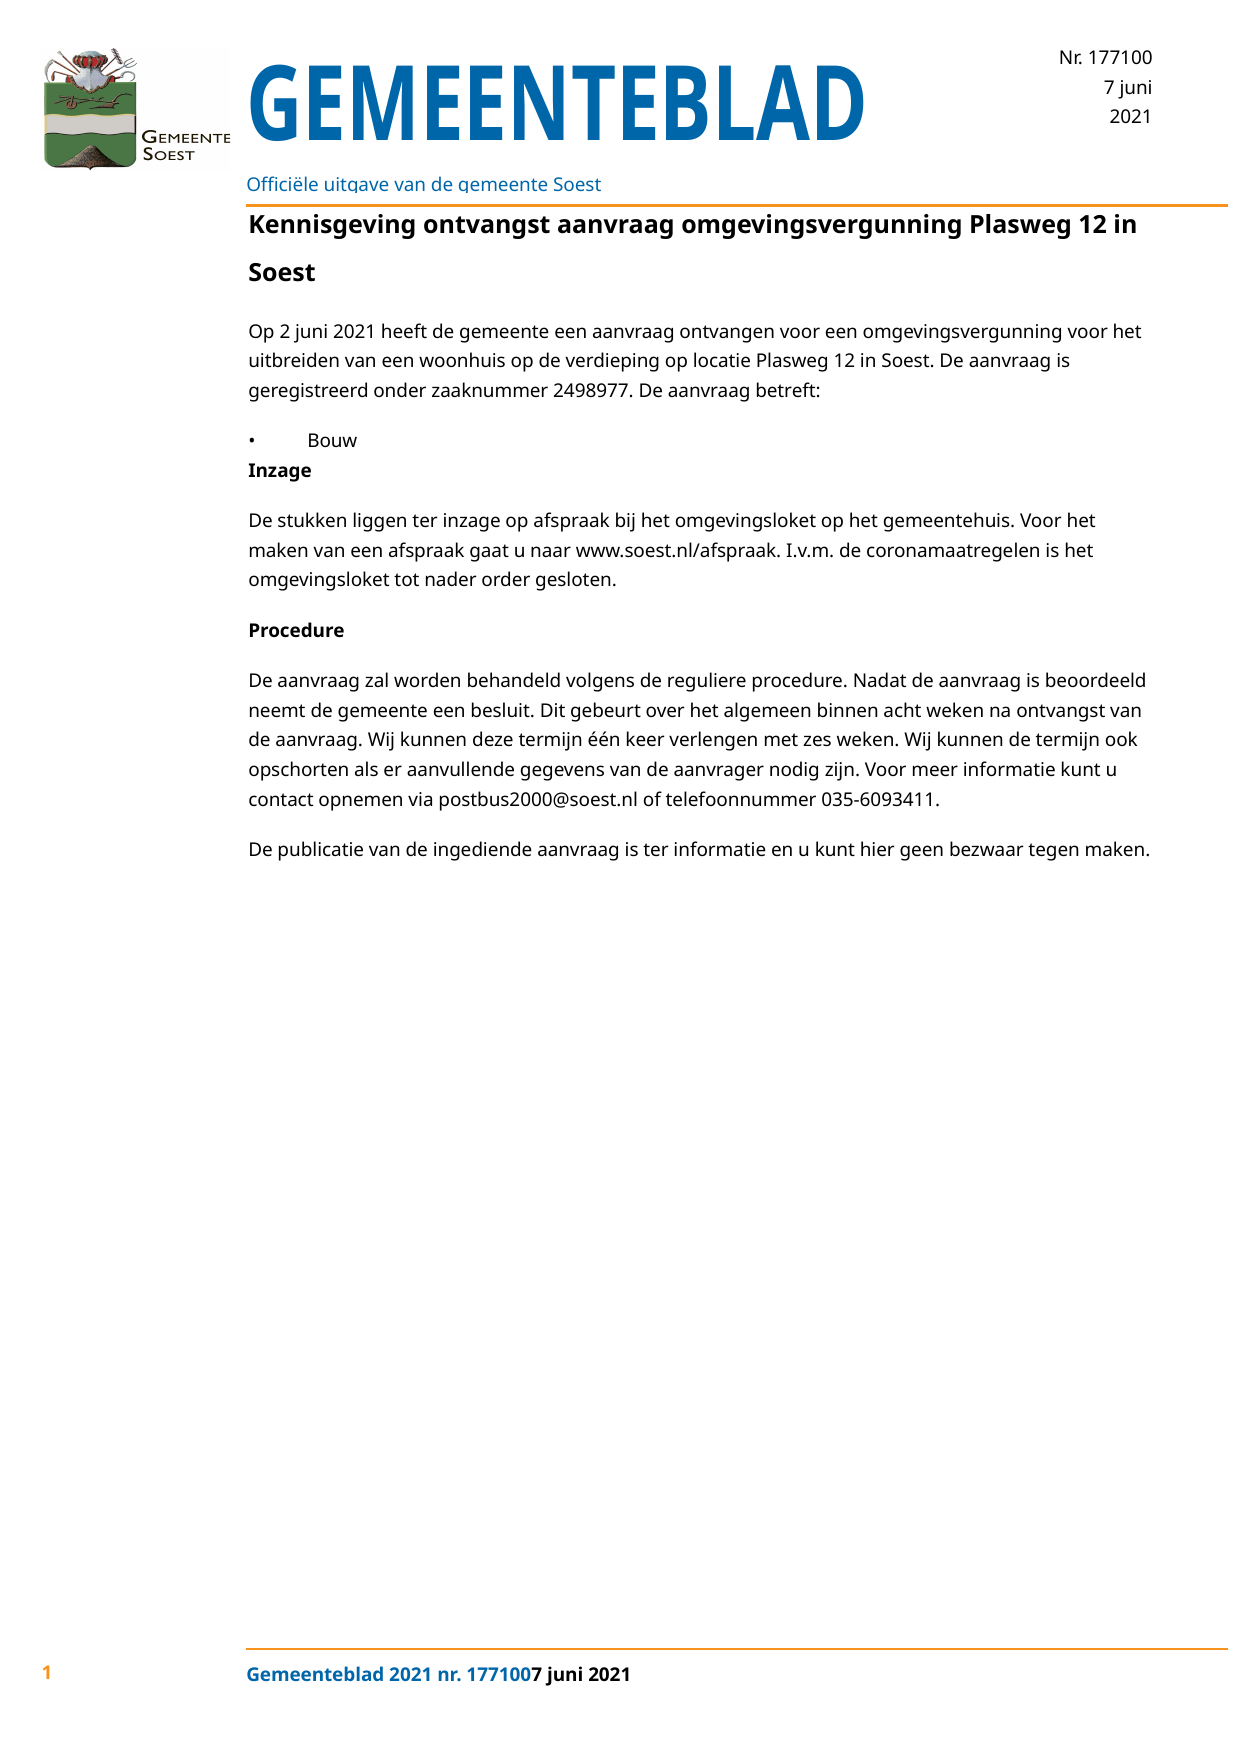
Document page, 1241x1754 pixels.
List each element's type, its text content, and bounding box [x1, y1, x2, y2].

text Procedure [248, 617, 1152, 643]
text Op 2 juni 2021 heeft de gemeente een aanvraag ontvangen voor een omgevingsvergunning voor het uitbreiden van een woonhuis op de verdieping op locatie Plasweg 12 in Soest. De aanvraag is geregistreerd onder zaaknummer 2498977. De aanvraag betreft: [248, 318, 1152, 403]
text De publicatie van de ingediende aanvraag is ter informatie en u kunt hier geen bezwaar tegen maken. [248, 836, 1152, 862]
text De aanvraag zal worden behandeld volgens de reguliere procedure. Nadat de aanvraag is beoordeeld neemt de gemeente een besluit. Dit gebeurt over het algemeen binnen acht weken na ontvangst van de aanvraag. Wij kunnen deze termijn één keer verlengen met zes weken. Wij kunnen de termijn ook opschorten als er aanvullende gegevens van de aanvrager nodig zijn. Voor meer informatie kunt u contact opnemen via postbus2000@soest.nl of telefoonnummer 035-6093411. [248, 667, 1152, 812]
text Kennisgeving ontvangst aanvraag omgevingsvergunning Plasweg 12 in Soest [248, 207, 1152, 288]
list Bouw [248, 427, 1152, 453]
text Inzage [248, 457, 1152, 483]
picture [41, 47, 231, 172]
text De stukken liggen ter inzage op afspraak bij het omgevingsloket op het gemeentehuis. Voor het maken van een afspraak gaat u naar www.soest.nl/afspraak. I.v.m. de coronamaatregelen is het omgevingsloket tot nader order gesloten. [248, 507, 1152, 592]
